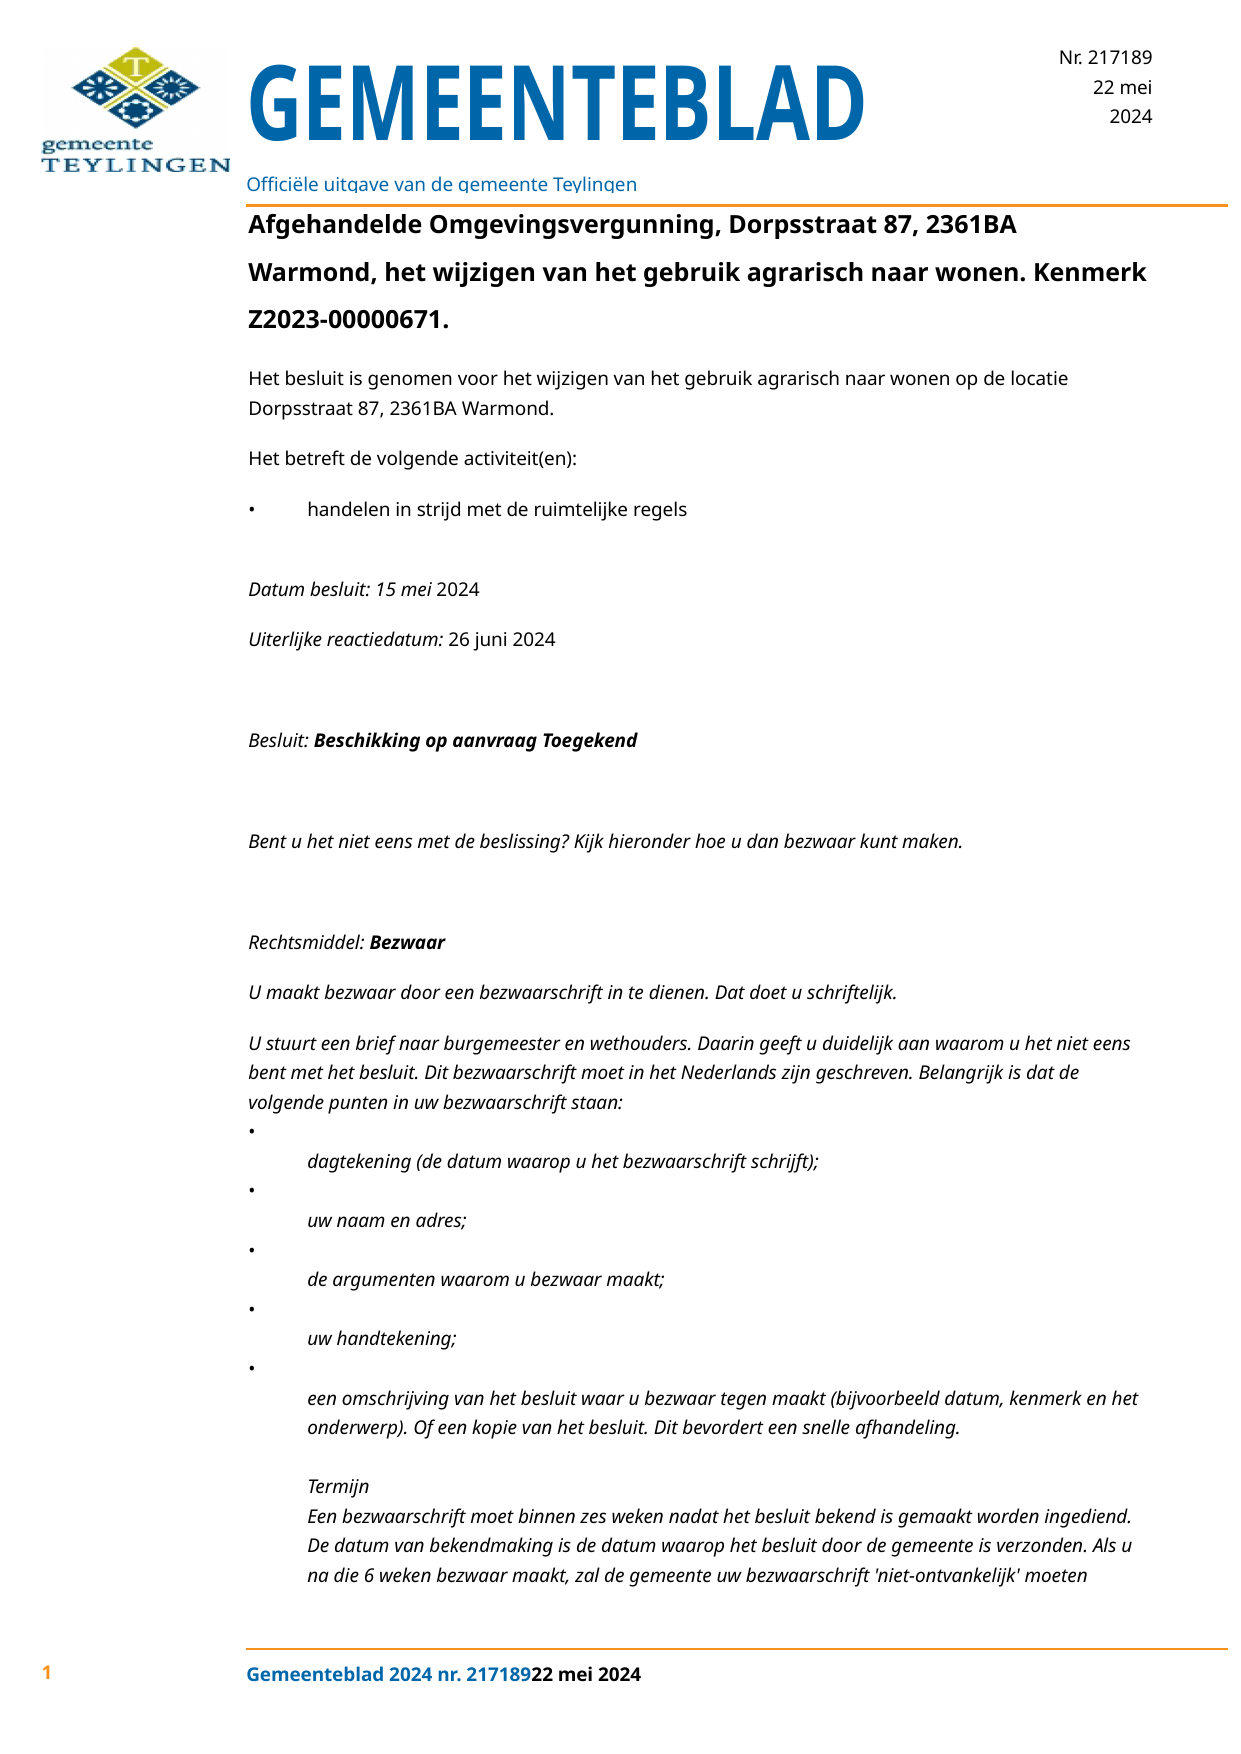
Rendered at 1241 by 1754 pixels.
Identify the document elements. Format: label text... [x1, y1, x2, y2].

list handelen in strijd met de ruimtelijke regels [248, 496, 1152, 522]
list uw naam en adres; [248, 1207, 1152, 1233]
list dagtekening (de datum waarop u het bezwaarschrift schrijft); [248, 1148, 1152, 1174]
text U stuurt een brief naar burgemeester en wethouders. Daarin geeft u duidelijk aan waarom u het niet eens bent met het besluit. Dit bezwaarschrift moet in het Nederlands zijn geschreven. Belangrijk is dat de volgende punten in uw bezwaarschrift staan: [248, 1030, 1152, 1114]
text Bent u het niet eens met de beslissing? Kijk hieronder hoe u dan bezwaar kunt maken. [248, 828, 1152, 854]
text Rechtsmiddel: Bezwaar [248, 929, 1152, 954]
text Uiterlijke reactiedatum: 26 juni 2024 [248, 626, 1152, 652]
text Datum besluit: 15 mei 2024 [248, 576, 1152, 602]
text Het betreft de volgende activiteit(en): [248, 446, 1152, 471]
list uw handtekening; [248, 1326, 1152, 1351]
text Het besluit is genomen voor het wijzigen van het gebruik agrarisch naar wonen op de locatie Dorpsstraat 87, 2361BA Warmond. [248, 366, 1152, 421]
list Termijn [248, 1473, 1152, 1499]
list de argumenten waarom u bezwaar maakt; [248, 1266, 1152, 1292]
text Besluit: Beschikking op aanvraag Toegekend [248, 727, 1152, 753]
list Een bezwaarschrift moet binnen zes weken nadat het besluit bekend is gemaakt worden ingediend. De datum van bekendmaking is de datum waarop het besluit door de gemeente is verzonden. Als u na die 6 weken bezwaar maakt, zal de gemeente uw bezwaarschrift 'niet-ontvankelijk' moeten [248, 1503, 1152, 1588]
list een omschrijving van het besluit waar u bezwaar tegen maakt (bijvoorbeeld datum, kenmerk en het onderwerp). Of een kopie van het besluit. Dit bevordert een snelle afhandeling. [248, 1385, 1152, 1440]
picture [41, 47, 231, 172]
text U maakt bezwaar door een bezwaarschrift in te dienen. Dat doet u schriftelijk. [248, 979, 1152, 1005]
text Afgehandelde Omgevingsvergunning, Dorpsstraat 87, 2361BA Warmond, het wijzigen van het gebruik agrarisch naar wonen. Kenmerk Z2023-00000671. [248, 207, 1152, 336]
